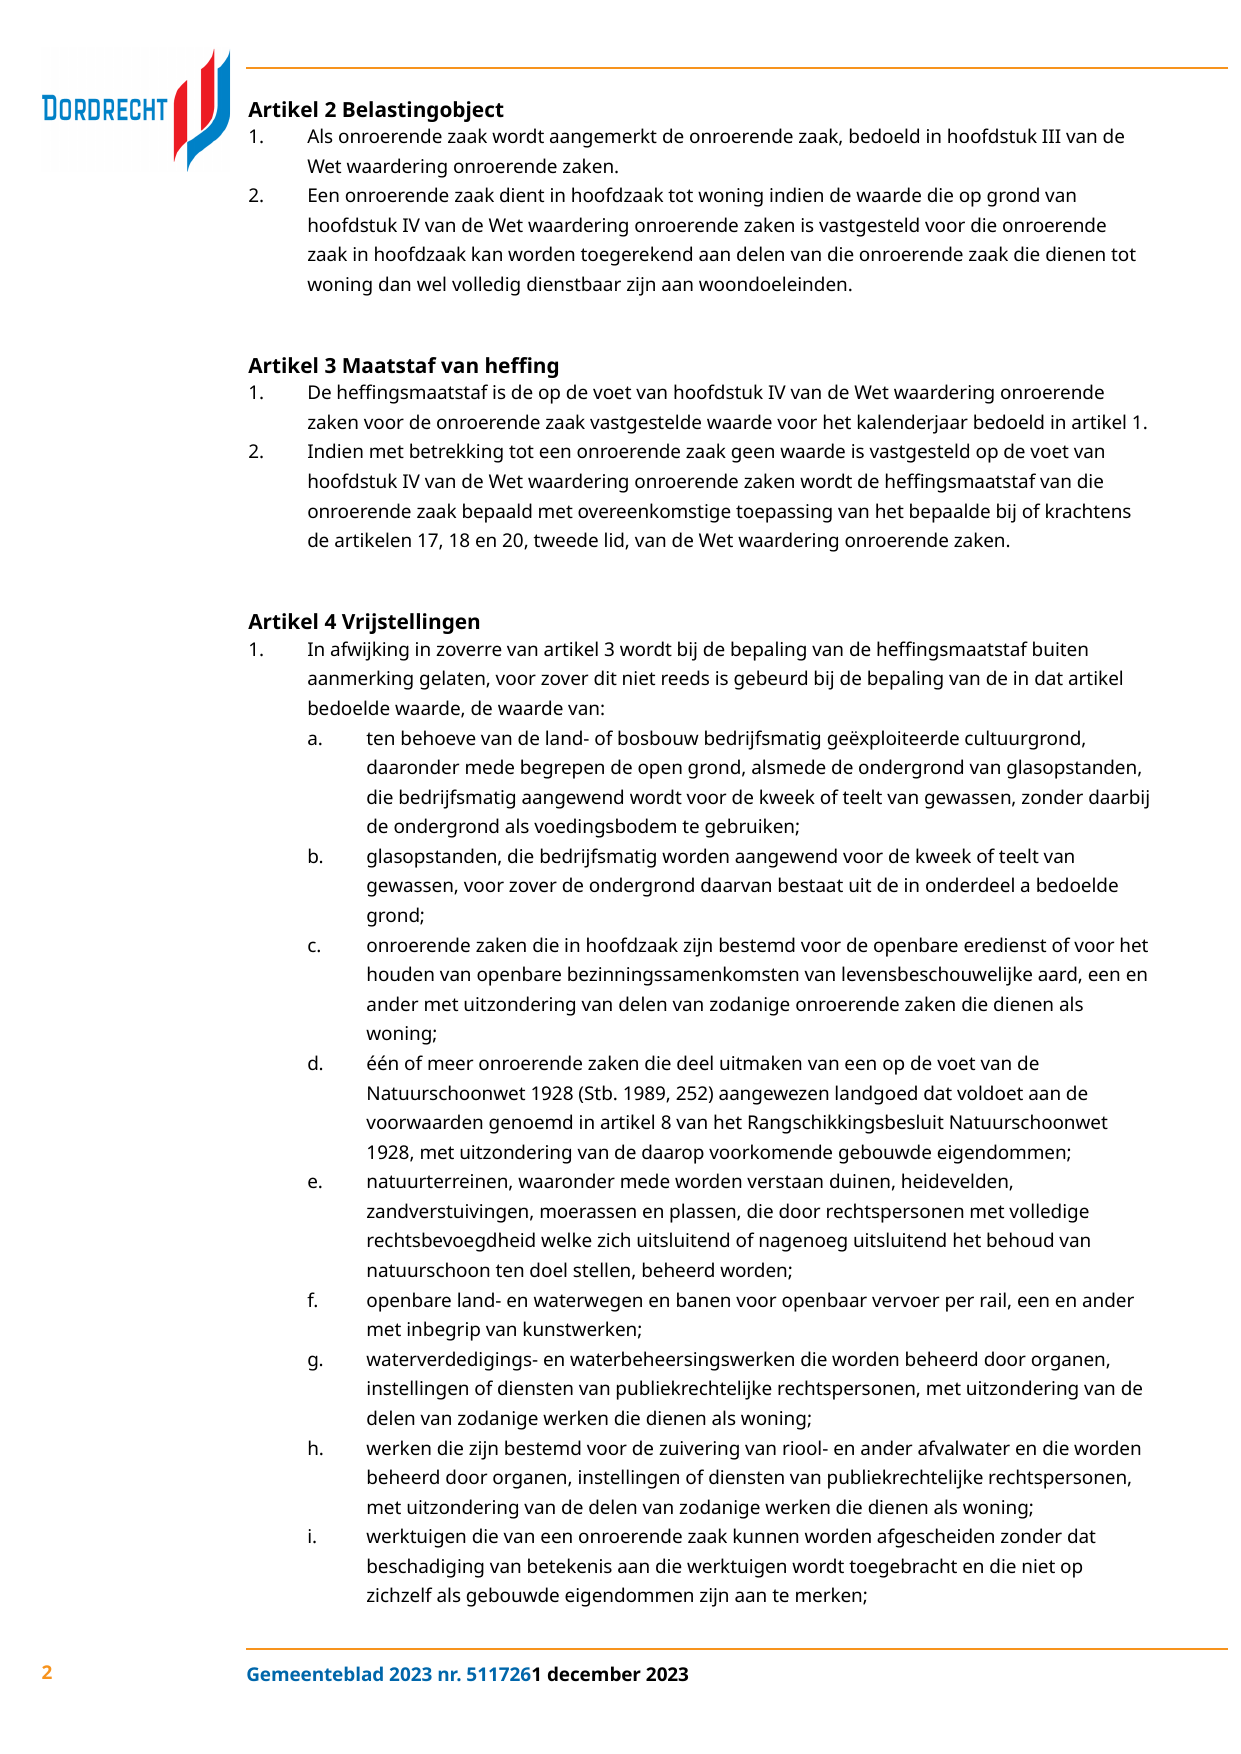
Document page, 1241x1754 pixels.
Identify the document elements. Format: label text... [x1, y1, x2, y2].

list De heffingsmaatstaf is de op de voet van hoofdstuk IV van de Wet waardering onroerende zaken voor de onroerende zaak vastgestelde waarde voor het kalenderjaar bedoeld in artikel 1. [248, 379, 1152, 435]
picture [41, 47, 231, 172]
list waterverdedigings- en waterbeheersingswerken die worden beheerd door organen, instellingen of diensten van publiekrechtelijke rechtspersonen, met uitzondering van de delen van zodanige werken die dienen als woning; [307, 1346, 1152, 1431]
list Indien met betrekking tot een onroerende zaak geen waarde is vastgesteld op de voet van hoofdstuk IV van de Wet waardering onroerende zaken wordt de heffingsmaatstaf van die onroerende zaak bepaald met overeenkomstige toepassing van het bepaalde bij of krachtens de artikelen 17, 18 en 20, tweede lid, van de Wet waardering onroerende zaken. [248, 439, 1152, 553]
list werken die zijn bestemd voor de zuivering van riool- en ander afvalwater en die worden beheerd door organen, instellingen of diensten van publiekrechtelijke rechtspersonen, met uitzondering van de delen van zodanige werken die dienen als woning; [307, 1435, 1152, 1519]
list natuurterreinen, waaronder mede worden verstaan duinen, heidevelden, zandverstuivingen, moerassen en plassen, die door rechtspersonen met volledige rechtsbevoegdheid welke zich uitsluitend of nagenoeg uitsluitend het behoud van natuurschoon ten doel stellen, beheerd worden; [307, 1168, 1152, 1283]
text Artikel 3 Maatstaf van heffing [248, 351, 1152, 379]
list onroerende zaken die in hoofdzaak zijn bestemd voor de openbare eredienst of voor het houden van openbare bezinningssamenkomsten van levensbeschouwelijke aard, een en ander met uitzondering van delen van zodanige onroerende zaken die dienen als woning; [307, 932, 1152, 1046]
list één of meer onroerende zaken die deel uitmaken van een op de voet van de Natuurschoonwet 1928 (Stb. 1989, 252) aangewezen landgoed dat voldoet aan de voorwaarden genoemd in artikel 8 van het Rangschikkingsbesluit Natuurschoonwet 1928, met uitzondering van de daarop voorkomende gebouwde eigendommen; [307, 1050, 1152, 1164]
list ten behoeve van de land- of bosbouw bedrijfsmatig geëxploiteerde cultuurgrond, daaronder mede begrepen de open grond, alsmede de ondergrond van glasopstanden, die bedrijfsmatig aangewend wordt voor de kweek of teelt van gewassen, zonder daarbij de ondergrond als voedingsbodem te gebruiken; [307, 725, 1152, 839]
list glasopstanden, die bedrijfsmatig worden aangewend voor de kweek of teelt van gewassen, voor zover de ondergrond daarvan bestaat uit de in onderdeel a bedoelde grond; [307, 843, 1152, 928]
text Artikel 4 Vrijstellingen [248, 607, 1152, 636]
text Artikel 2 Belastingobject [248, 95, 1152, 123]
list openbare land- en waterwegen en banen voor openbaar vervoer per rail, een en ander met inbegrip van kunstwerken; [307, 1287, 1152, 1342]
list Een onroerende zaak dient in hoofdzaak tot woning indien de waarde die op grond van hoofdstuk IV van de Wet waardering onroerende zaken is vastgesteld voor die onroerende zaak in hoofdzaak kan worden toegerekend aan delen van die onroerende zaak die dienen tot woning dan wel volledig dienstbaar zijn aan woondoeleinden. [248, 182, 1152, 297]
list In afwijking in zoverre van artikel 3 wordt bij de bepaling van de heffingsmaatstaf buiten aanmerking gelaten, voor zover dit niet reeds is gebeurd bij de bepaling van de in dat artikel bedoelde waarde, de waarde van: [248, 636, 1152, 721]
list werktuigen die van een onroerende zaak kunnen worden afgescheiden zonder dat beschadiging van betekenis aan die werktuigen wordt toegebracht en die niet op zichzelf als gebouwde eigendommen zijn aan te merken; [307, 1523, 1152, 1608]
list Als onroerende zaak wordt aangemerkt de onroerende zaak, bedoeld in hoofdstuk III van de Wet waardering onroerende zaken. [248, 123, 1152, 178]
